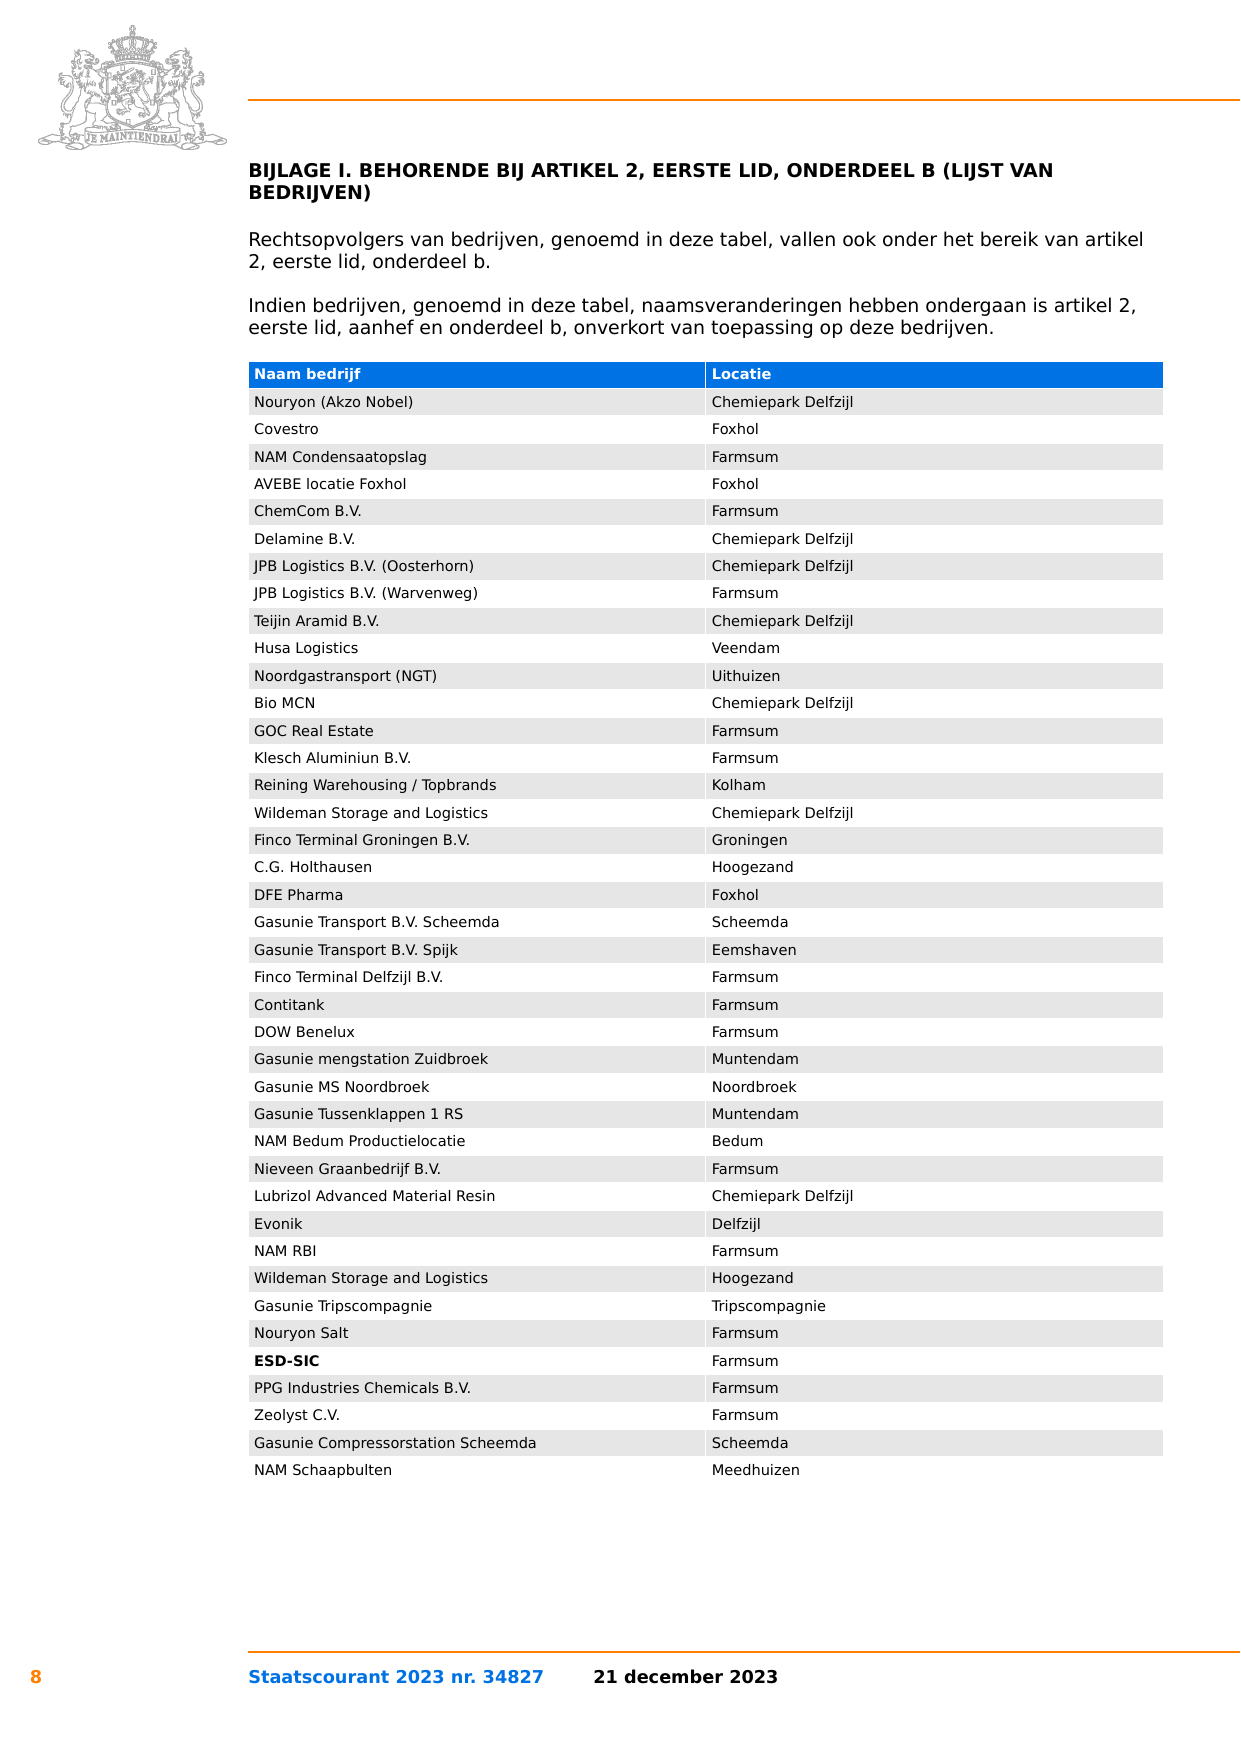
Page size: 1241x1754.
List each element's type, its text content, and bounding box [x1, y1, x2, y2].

table_cell Wildeman Storage and Logistics [249, 1266, 705, 1292]
table_cell Gasunie Tripscompagnie [249, 1293, 705, 1319]
table_cell JPB Logistics B.V. (Oosterhorn) [249, 553, 705, 580]
table_cell Kolham [706, 773, 1163, 799]
text Indien bedrijven, genoemd in deze tabel, naamsveranderingen hebben ondergaan is artikel 2, eerste lid, aanhef en onderdeel b, onverkort van toepassing op deze bedrijven. [248, 295, 1163, 339]
table_cell NAM Schaapbulten [249, 1458, 705, 1484]
table_cell Farmsum [706, 1403, 1163, 1429]
table_cell Muntendam [706, 1101, 1163, 1128]
table_cell JPB Logistics B.V. (Warvenweg) [249, 581, 705, 607]
table_cell Farmsum [706, 718, 1163, 744]
table_cell Farmsum [706, 581, 1163, 607]
text Rechtsopvolgers van bedrijven, genoemd in deze tabel, vallen ook onder het bereik van artikel 2, eerste lid, onderdeel b. [248, 229, 1163, 273]
table_cell PPG Industries Chemicals B.V. [249, 1375, 705, 1402]
table_cell Nouryon Salt [249, 1320, 705, 1347]
table_cell Bio MCN [249, 690, 705, 717]
table_cell Farmsum [706, 1320, 1163, 1347]
table_cell Meedhuizen [706, 1458, 1163, 1484]
table_cell Chemiepark Delfzijl [706, 389, 1163, 415]
table_cell Scheemda [706, 1430, 1163, 1456]
table_cell Wildeman Storage and Logistics [249, 800, 705, 826]
table_cell Scheemda [706, 910, 1163, 936]
table_header Locatie [706, 362, 1163, 388]
table_cell ChemCom B.V. [249, 499, 705, 525]
table_cell Farmsum [706, 1156, 1163, 1182]
table_cell Chemiepark Delfzijl [706, 608, 1163, 634]
table_cell Lubrizol Advanced Material Resin [249, 1184, 705, 1210]
table_cell Delamine B.V. [249, 526, 705, 552]
table_cell Evonik [249, 1211, 705, 1237]
table_cell Nouryon (Akzo Nobel) [249, 389, 705, 415]
table_cell Veendam [706, 636, 1163, 662]
subtitle BIJLAGE I. BEHORENDE BIJ ARTIKEL 2, EERSTE LID, ONDERDEEL B (LIJST VAN BEDRIJVEN) [248, 160, 1163, 204]
table_cell Gasunie Compressorstation Scheemda [249, 1430, 705, 1456]
table_cell Chemiepark Delfzijl [706, 800, 1163, 826]
table_cell Muntendam [706, 1046, 1163, 1073]
picture [38, 25, 227, 150]
table_header Naam bedrijf [249, 362, 705, 388]
table_cell Gasunie Transport B.V. Spijk [249, 937, 705, 963]
table_cell Farmsum [706, 1019, 1163, 1045]
table_cell Eemshaven [706, 937, 1163, 963]
table_cell Husa Logistics [249, 636, 705, 662]
table_cell Farmsum [706, 1348, 1163, 1374]
table_cell Hoogezand [706, 1266, 1163, 1292]
table_cell ESD-SIC [249, 1348, 705, 1374]
table_cell C.G. Holthausen [249, 855, 705, 881]
table_cell Teijin Aramid B.V. [249, 608, 705, 634]
table_cell Noordgastransport (NGT) [249, 663, 705, 689]
table_cell Gasunie MS Noordbroek [249, 1074, 705, 1100]
table_cell Bedum [706, 1129, 1163, 1155]
table_cell Reining Warehousing / Topbrands [249, 773, 705, 799]
table_cell Farmsum [706, 992, 1163, 1018]
table_cell DOW Benelux [249, 1019, 705, 1045]
table_cell NAM Bedum Productielocatie [249, 1129, 705, 1155]
table_cell Zeolyst C.V. [249, 1403, 705, 1429]
table_cell Finco Terminal Delfzijl B.V. [249, 964, 705, 991]
table_cell Farmsum [706, 499, 1163, 525]
table_cell Noordbroek [706, 1074, 1163, 1100]
table_cell Covestro [249, 416, 705, 443]
table_cell NAM Condensaatopslag [249, 444, 705, 470]
table_cell Tripscompagnie [706, 1293, 1163, 1319]
table_cell Foxhol [706, 416, 1163, 443]
table_cell Chemiepark Delfzijl [706, 526, 1163, 552]
table_cell Nieveen Graanbedrijf B.V. [249, 1156, 705, 1182]
table_cell AVEBE locatie Foxhol [249, 471, 705, 497]
table_cell Finco Terminal Groningen B.V. [249, 827, 705, 854]
table_cell Groningen [706, 827, 1163, 854]
table_cell Uithuizen [706, 663, 1163, 689]
table_cell Hoogezand [706, 855, 1163, 881]
table_cell Klesch Aluminiun B.V. [249, 745, 705, 771]
table_cell Farmsum [706, 745, 1163, 771]
table_cell Foxhol [706, 882, 1163, 908]
table_cell Gasunie mengstation Zuidbroek [249, 1046, 705, 1073]
table_cell Delfzijl [706, 1211, 1163, 1237]
table_cell Chemiepark Delfzijl [706, 1184, 1163, 1210]
table_cell GOC Real Estate [249, 718, 705, 744]
table_cell NAM RBI [249, 1238, 705, 1264]
table_cell DFE Pharma [249, 882, 705, 908]
table_cell Gasunie Transport B.V. Scheemda [249, 910, 705, 936]
table_cell Gasunie Tussenklappen 1 RS [249, 1101, 705, 1128]
table_cell Contitank [249, 992, 705, 1018]
table_cell Foxhol [706, 471, 1163, 497]
table_cell Farmsum [706, 1238, 1163, 1264]
table_cell Farmsum [706, 444, 1163, 470]
table_cell Farmsum [706, 964, 1163, 991]
table_cell Farmsum [706, 1375, 1163, 1402]
table_cell Chemiepark Delfzijl [706, 553, 1163, 580]
table_cell Chemiepark Delfzijl [706, 690, 1163, 717]
